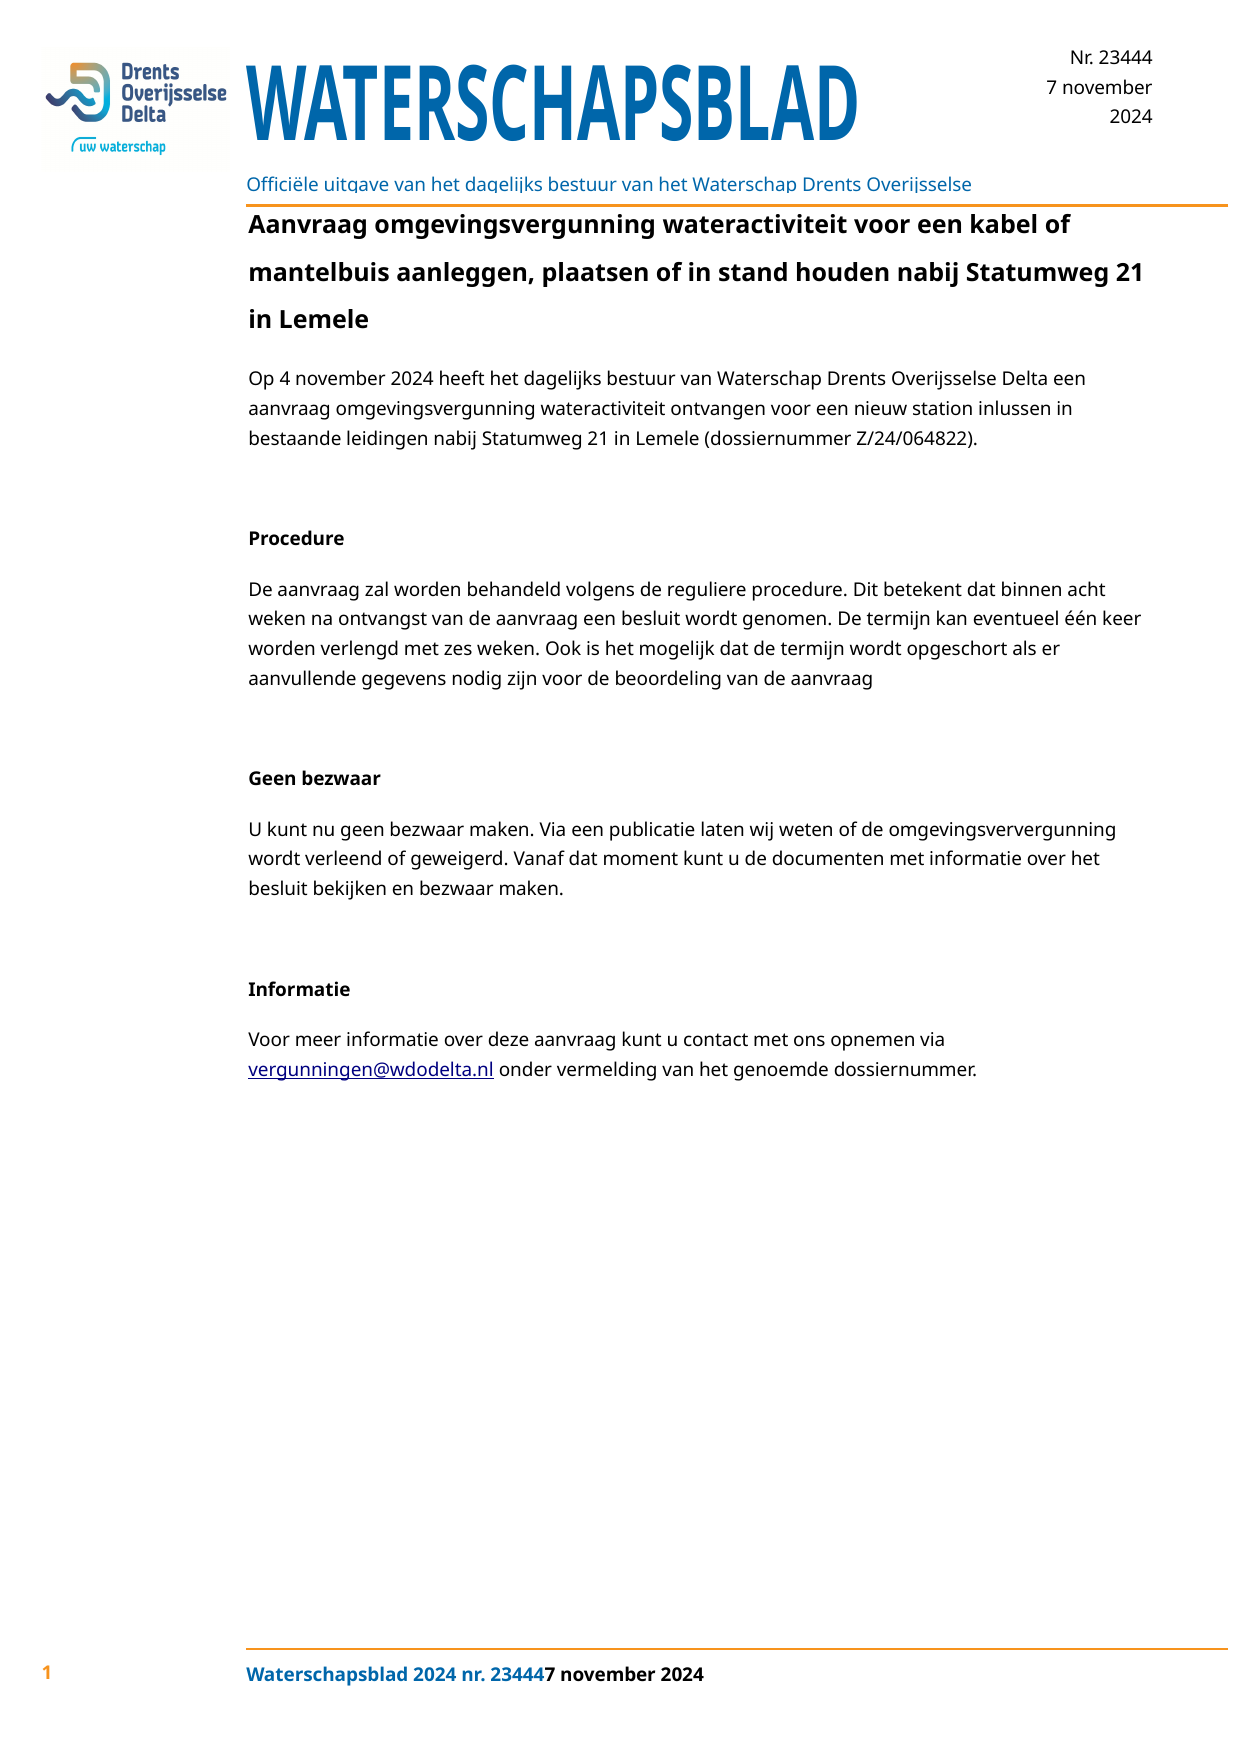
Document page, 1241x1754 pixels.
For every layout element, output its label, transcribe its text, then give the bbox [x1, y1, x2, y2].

text Voor meer informatie over deze aanvraag kunt u contact met ons opnemen via vergunningen@wdodelta.nl onder vermelding van het genoemde dossiernummer. [248, 1026, 1152, 1082]
picture [41, 47, 231, 172]
text Op 4 november 2024 heeft het dagelijks bestuur van Waterschap Drents Overijsselse Delta een aanvraag omgevingsvergunning wateractiviteit ontvangen voor een nieuw station inlussen in bestaande leidingen nabij Statumweg 21 in Lemele (dossiernummer Z/24/064822). [248, 366, 1152, 450]
text Procedure [248, 526, 1152, 551]
text Aanvraag omgevingsvergunning wateractiviteit voor een kabel of mantelbuis aanleggen, plaatsen of in stand houden nabij Statumweg 21 in Lemele [248, 207, 1152, 336]
text Informatie [248, 976, 1152, 1002]
text De aanvraag zal worden behandeld volgens de reguliere procedure. Dit betekent dat binnen acht weken na ontvangst van de aanvraag een besluit wordt genomen. De termijn kan eventueel één keer worden verlengd met zes weken. Ook is het mogelijk dat de termijn wordt opgeschort als er aanvullende gegevens nodig zijn voor de beoordeling van de aanvraag [248, 576, 1152, 690]
text Geen bezwaar [248, 766, 1152, 791]
text U kunt nu geen bezwaar maken. Via een publicatie laten wij weten of de omgevingsververgunning wordt verleend of geweigerd. Vanaf dat moment kunt u de documenten met informatie over het besluit bekijken en bezwaar maken. [248, 816, 1152, 901]
